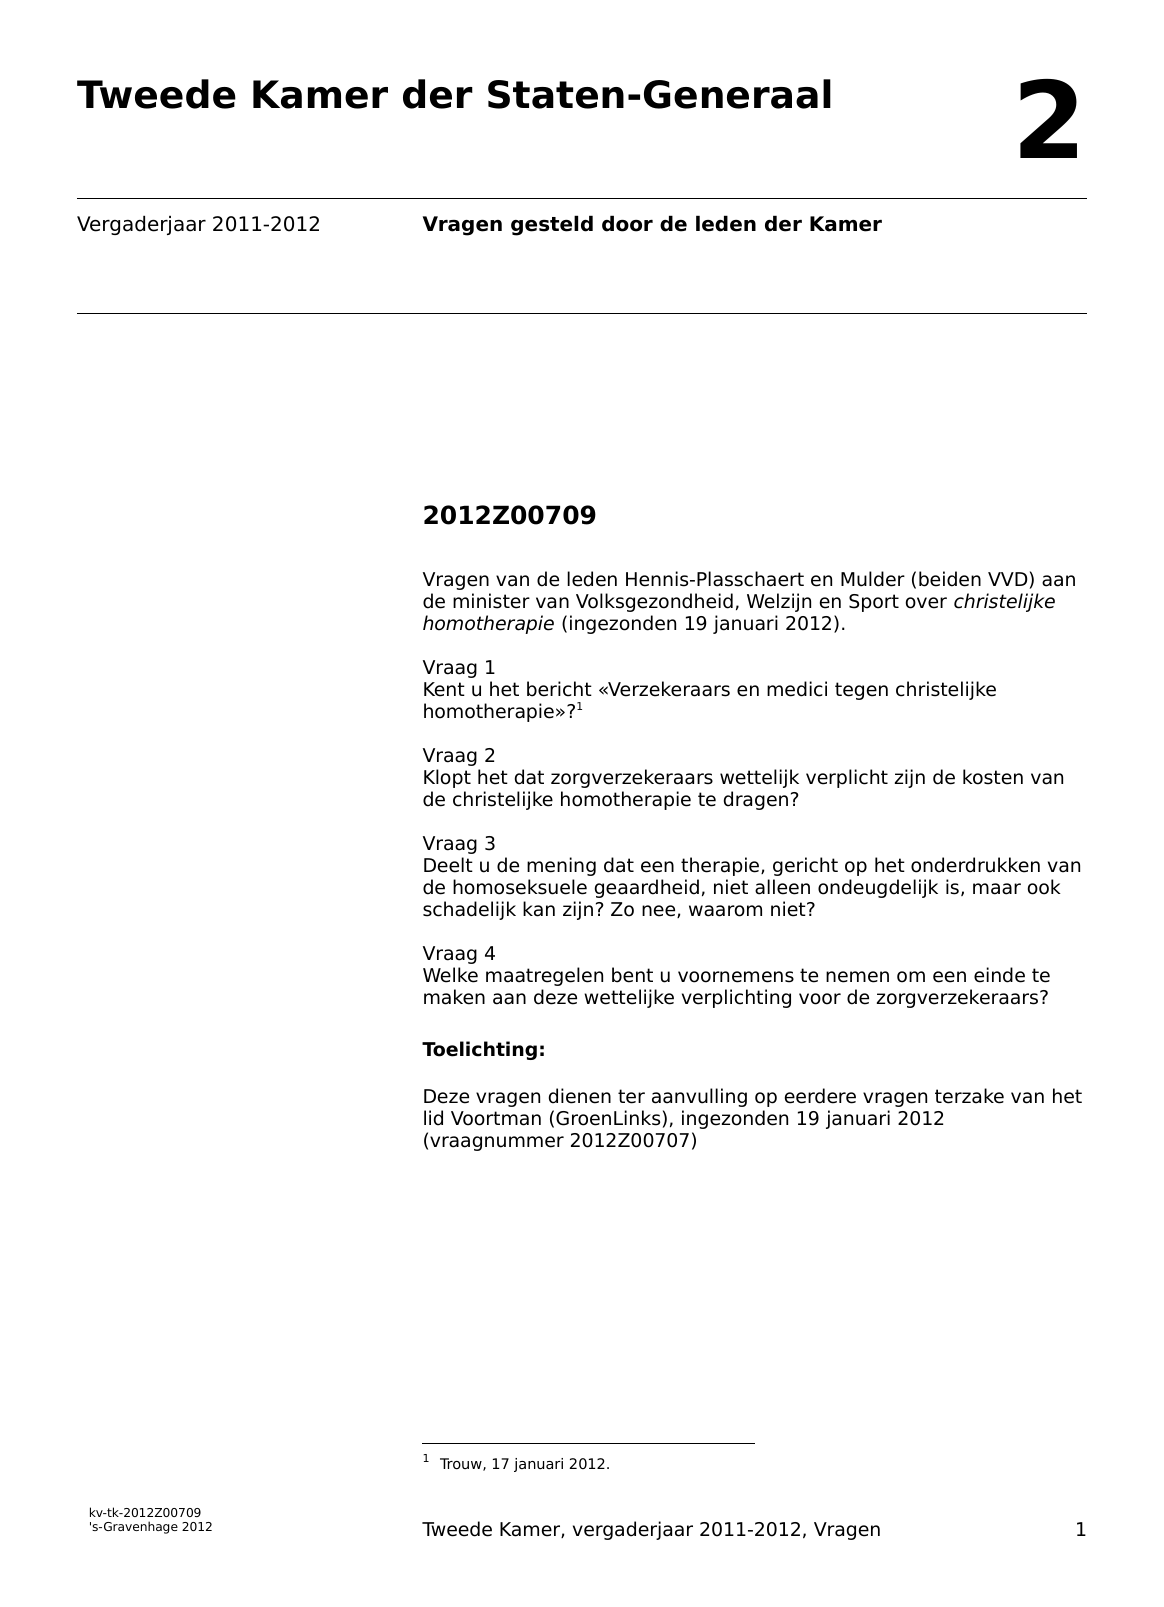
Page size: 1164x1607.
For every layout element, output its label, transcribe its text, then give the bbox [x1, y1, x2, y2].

text Klopt het dat zorgverzekeraars wettelijk verplicht zijn de kosten van de christelijke homotherapie te dragen? [422, 767, 1087, 811]
table_header 2 [886, 59, 1087, 198]
text Deelt u de mening dat een therapie, gericht op het onderdrukken van de homoseksuele geaardheid, niet alleen ondeugdelijk is, maar ook schadelijk kan zijn? Zo nee, waarom niet? [422, 855, 1087, 921]
table_cell Vragen gesteld door de leden der Kamer [422, 199, 1087, 313]
text 's-Gravenhage 2012 [88, 1520, 323, 1534]
text Vraag 1 [422, 657, 1087, 679]
text 2012Z00709 [422, 501, 1087, 531]
subtitle Toelichting: [422, 1039, 1087, 1061]
text Vraag 3 [422, 833, 1087, 855]
text Vraag 4 [422, 943, 1087, 965]
text kv-tk-2012Z00709 [88, 1506, 323, 1520]
text Deze vragen dienen ter aanvulling op eerdere vragen terzake van het lid Voortman (GroenLinks), ingezonden 19 januari 2012 (vraagnummer 2012Z00707) [422, 1086, 1087, 1152]
text Vraag 2 [422, 745, 1087, 767]
text Kent u het bericht «Verzekeraars en medici tegen christelijke homotherapie»? [422, 679, 1087, 723]
table_header Tweede Kamer der Staten-Generaal [77, 59, 886, 198]
text Trouw, 17 januari 2012. [422, 1452, 1087, 1474]
table_cell Vergaderjaar 2011-2012 [77, 199, 422, 313]
text Welke maatregelen bent u voornemens te nemen om een einde te maken aan deze wettelijke verplichting voor de zorgverzekeraars? [422, 965, 1087, 1009]
text Vragen van de leden Hennis-Plasschaert en Mulder (beiden VVD) aan de minister van Volksgezondheid, Welzijn en Sport over christelijke homotherapie (ingezonden 19 januari 2012). [422, 569, 1087, 635]
